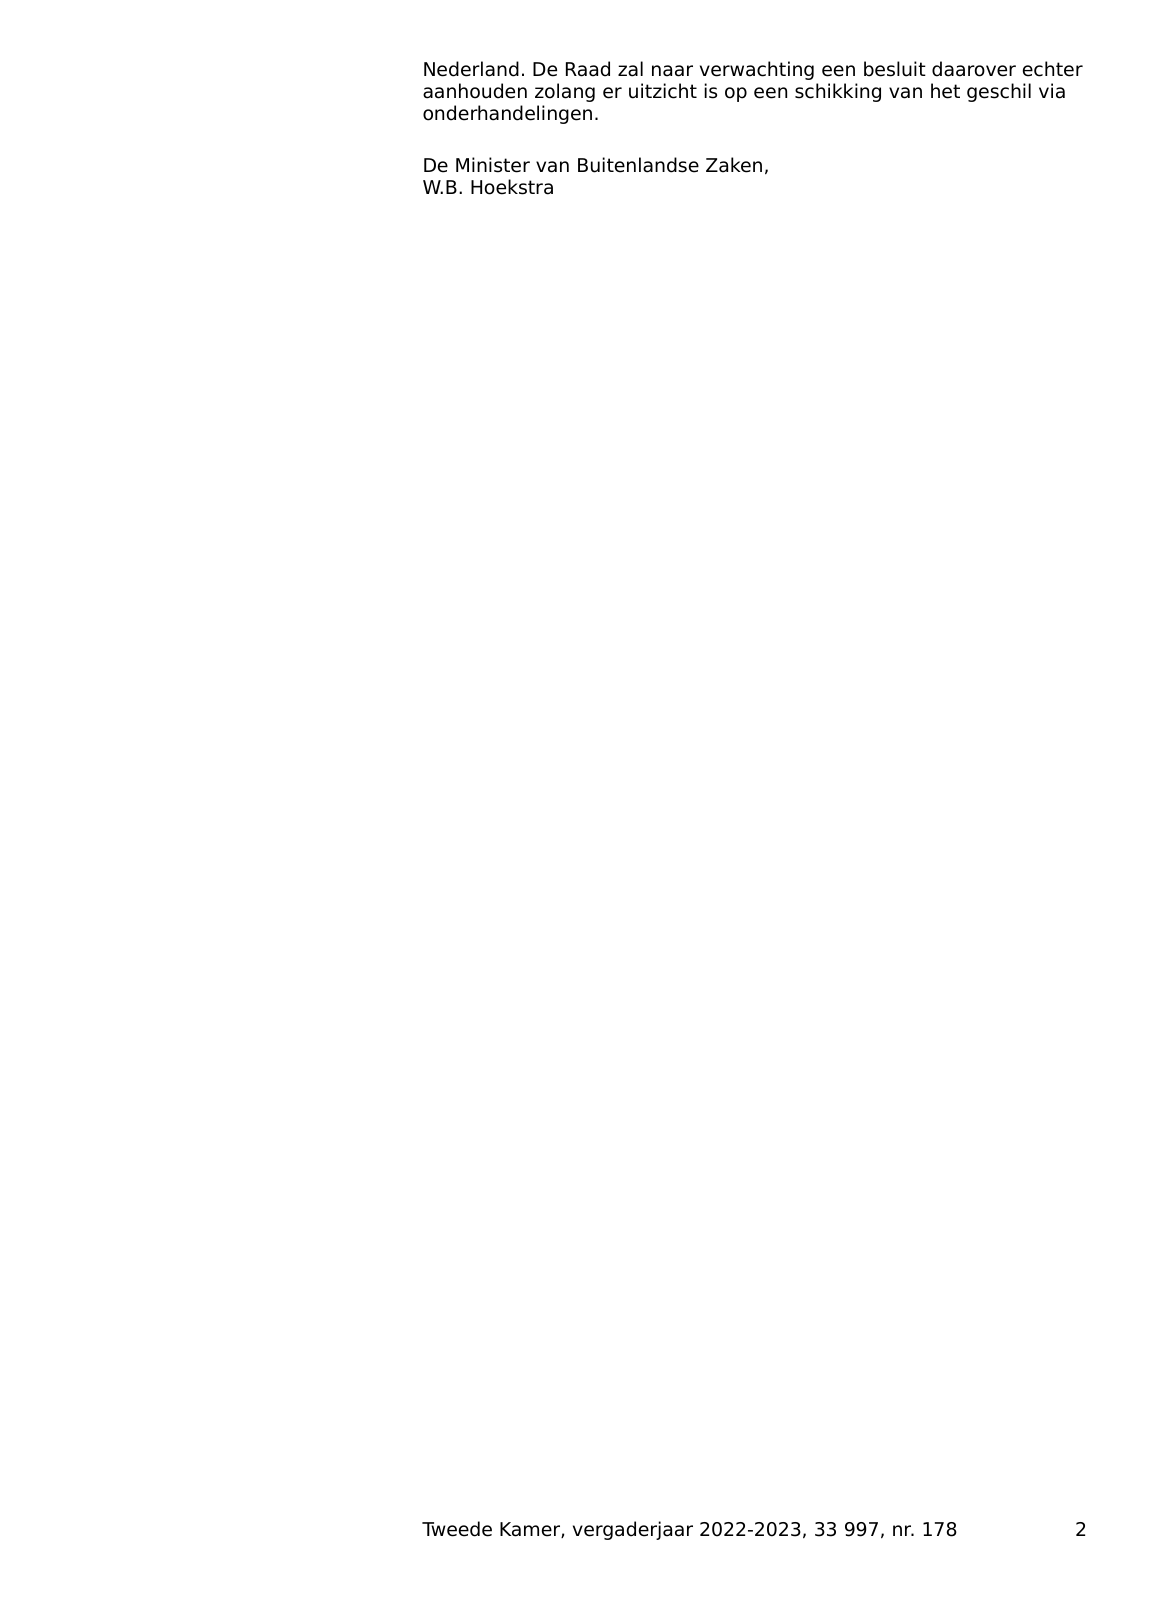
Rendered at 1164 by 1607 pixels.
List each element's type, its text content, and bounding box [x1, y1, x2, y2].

text De Minister van Buitenlandse Zaken, W.B. Hoekstra [422, 155, 1087, 199]
text Nederland. De Raad zal naar verwachting een besluit daarover echter aanhouden zolang er uitzicht is op een schikking van het geschil via onderhandelingen. [422, 59, 1087, 125]
